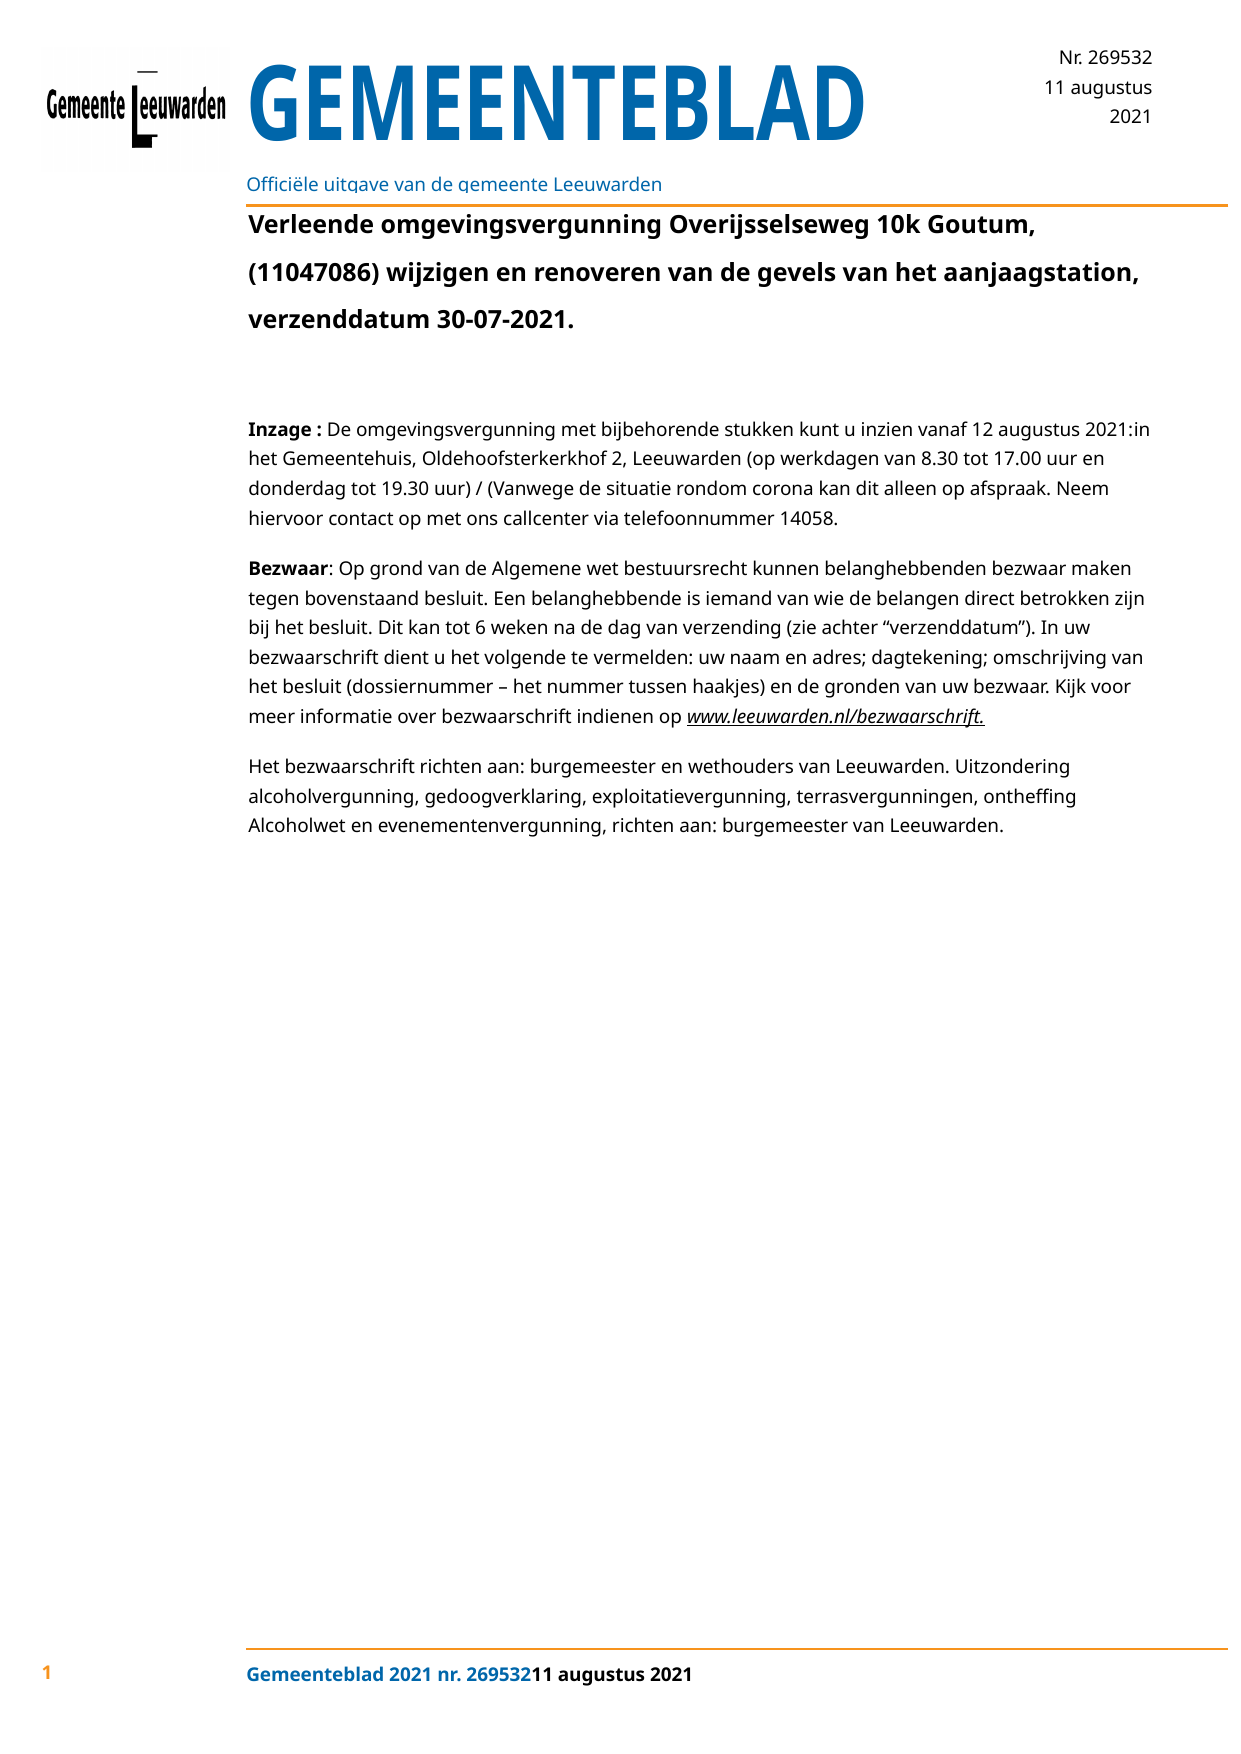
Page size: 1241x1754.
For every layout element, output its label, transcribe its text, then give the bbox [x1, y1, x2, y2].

text Het bezwaarschrift richten aan: burgemeester en wethouders van Leeuwarden. Uitzondering alcoholvergunning, gedoogverklaring, exploitatievergunning, terrasvergunningen, ontheffing Alcoholwet en evenementenvergunning, richten aan: burgemeester van Leeuwarden. [248, 753, 1152, 838]
text Verleende omgevingsvergunning Overijsselseweg 10k Goutum, (11047086) wijzigen en renoveren van de gevels van het aanjaagstation, verzenddatum 30-07-2021. [248, 207, 1152, 336]
picture [41, 47, 231, 172]
text Inzage : De omgevingsvergunning met bijbehorende stukken kunt u inzien vanaf 12 augustus 2021:in het Gemeentehuis, Oldehoofsterkerkhof 2, Leeuwarden (op werkdagen van 8.30 tot 17.00 uur en donderdag tot 19.30 uur) / (Vanwege de situatie rondom corona kan dit alleen op afspraak. Neem hiervoor contact op met ons callcenter via telefoonnummer 14058. [248, 416, 1152, 530]
text Bezwaar: Op grond van de Algemene wet bestuursrecht kunnen belanghebbenden bezwaar maken tegen bovenstaand besluit. Een belanghebbende is iemand van wie de belangen direct betrokken zijn bij het besluit. Dit kan tot 6 weken na de dag van verzending (zie achter “verzenddatum”). In uw bezwaarschrift dient u het volgende te vermelden: uw naam en adres; dagtekening; omschrijving van het besluit (dossiernummer – het nummer tussen haakjes) en de gronden van uw bezwaar. Kijk voor meer informatie over bezwaarschrift indienen op www.leeuwarden.nl/bezwaarschrift. [248, 555, 1152, 729]
